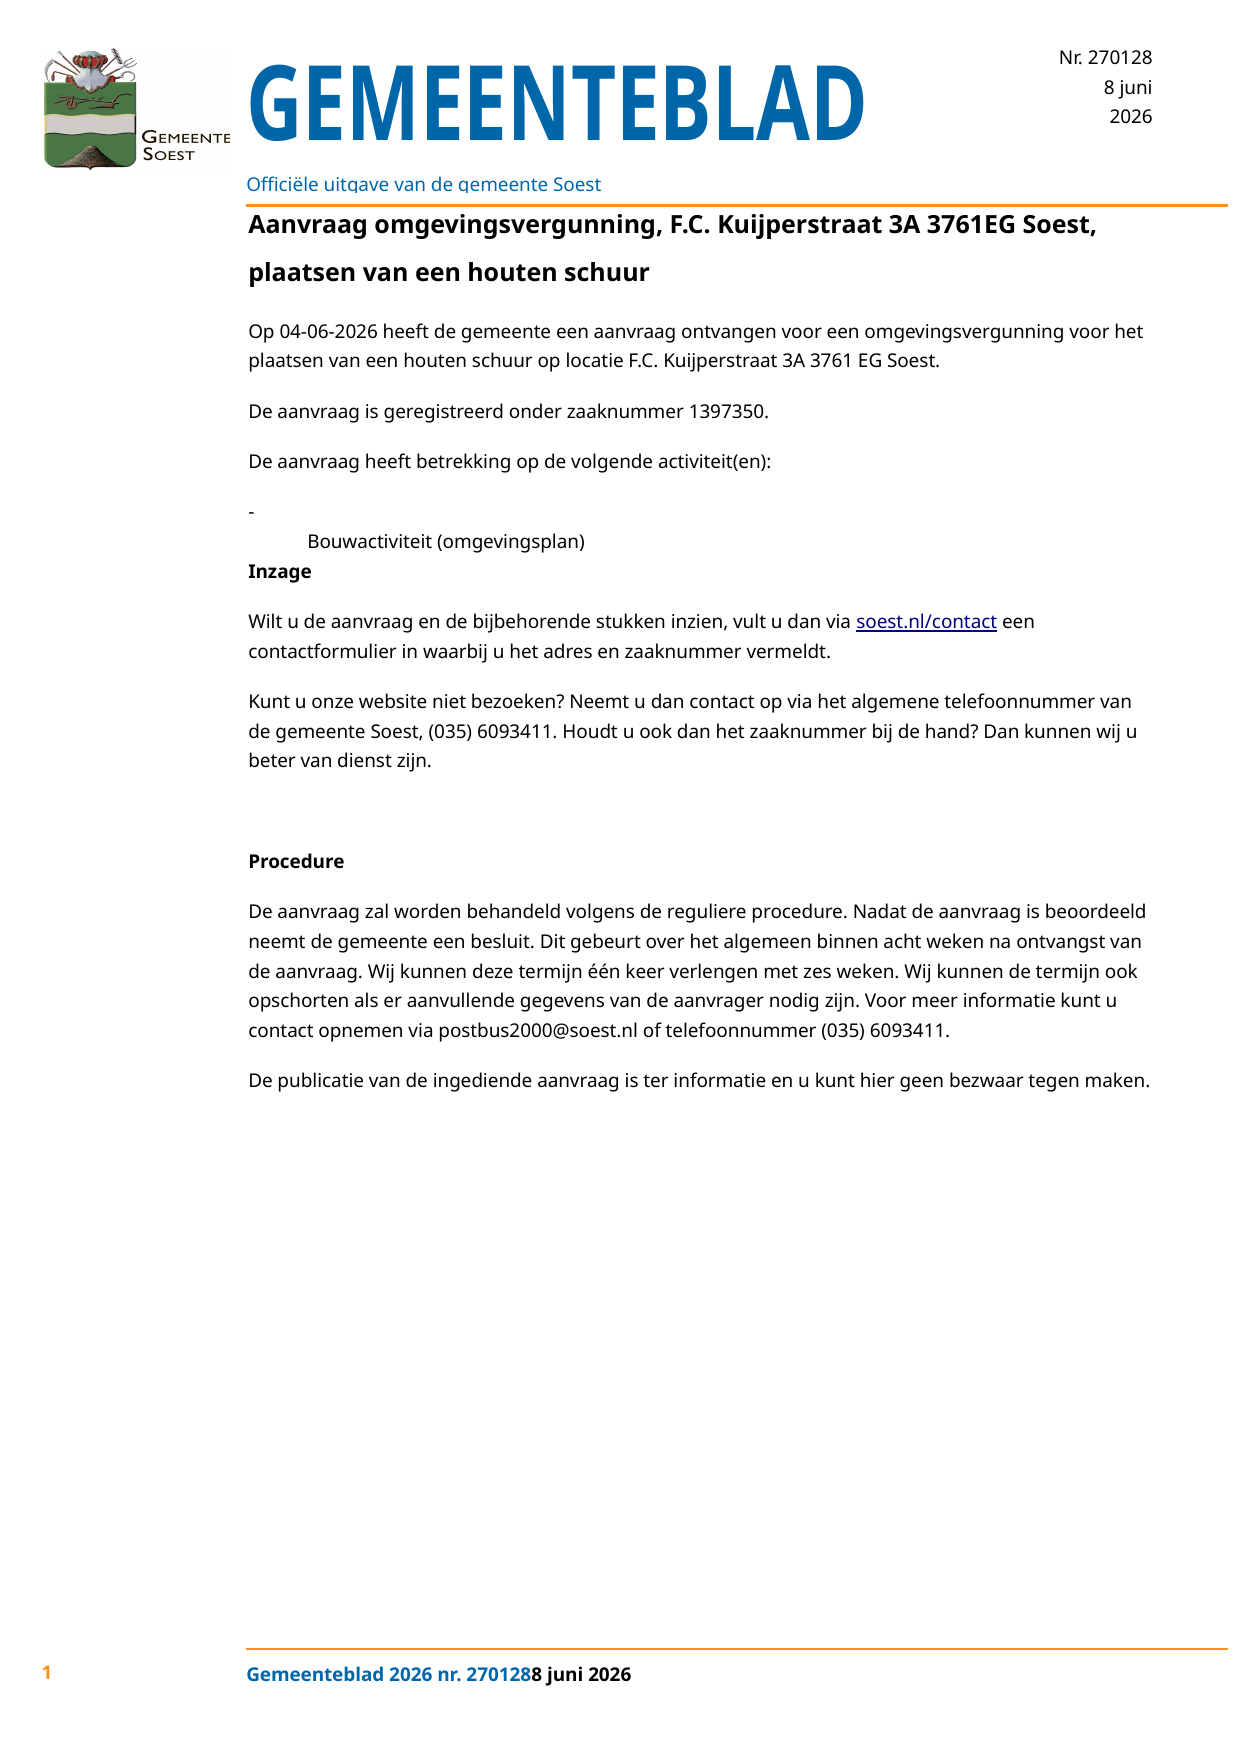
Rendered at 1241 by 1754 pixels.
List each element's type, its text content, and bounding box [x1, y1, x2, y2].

text De aanvraag zal worden behandeld volgens de reguliere procedure. Nadat de aanvraag is beoordeeld neemt de gemeente een besluit. Dit gebeurt over het algemeen binnen acht weken na ontvangst van de aanvraag. Wij kunnen deze termijn één keer verlengen met zes weken. Wij kunnen de termijn ook opschorten als er aanvullende gegevens van de aanvrager nodig zijn. Voor meer informatie kunt u contact opnemen via postbus2000@soest.nl of telefoonnummer (035) 6093411. [248, 899, 1152, 1043]
picture [41, 47, 231, 172]
text Inzage [248, 558, 1152, 584]
text Op 04-06-2026 heeft de gemeente een aanvraag ontvangen voor een omgevingsvergunning voor het plaatsen van een houten schuur op locatie F.C. Kuijperstraat 3A 3761 EG Soest. [248, 318, 1152, 373]
text Procedure [248, 848, 1152, 874]
text Kunt u onze website niet bezoeken? Neemt u dan contact op via het algemene telefoonnummer van de gemeente Soest, (035) 6093411. Houdt u ook dan het zaaknummer bij de hand? Dan kunnen wij u beter van dienst zijn. [248, 688, 1152, 773]
text Wilt u de aanvraag en de bijbehorende stukken inzien, vult u dan via soest.nl/contact een contactformulier in waarbij u het adres en zaaknummer vermeldt. [248, 608, 1152, 664]
text De aanvraag heeft betrekking op de volgende activiteit(en): [248, 448, 1152, 474]
list Bouwactiviteit (omgevingsplan) [248, 528, 1152, 554]
text Aanvraag omgevingsvergunning, F.C. Kuijperstraat 3A 3761EG Soest, plaatsen van een houten schuur [248, 207, 1152, 288]
text De publicatie van de ingediende aanvraag is ter informatie en u kunt hier geen bezwaar tegen maken. [248, 1067, 1152, 1093]
text De aanvraag is geregistreerd onder zaaknummer 1397350. [248, 398, 1152, 424]
